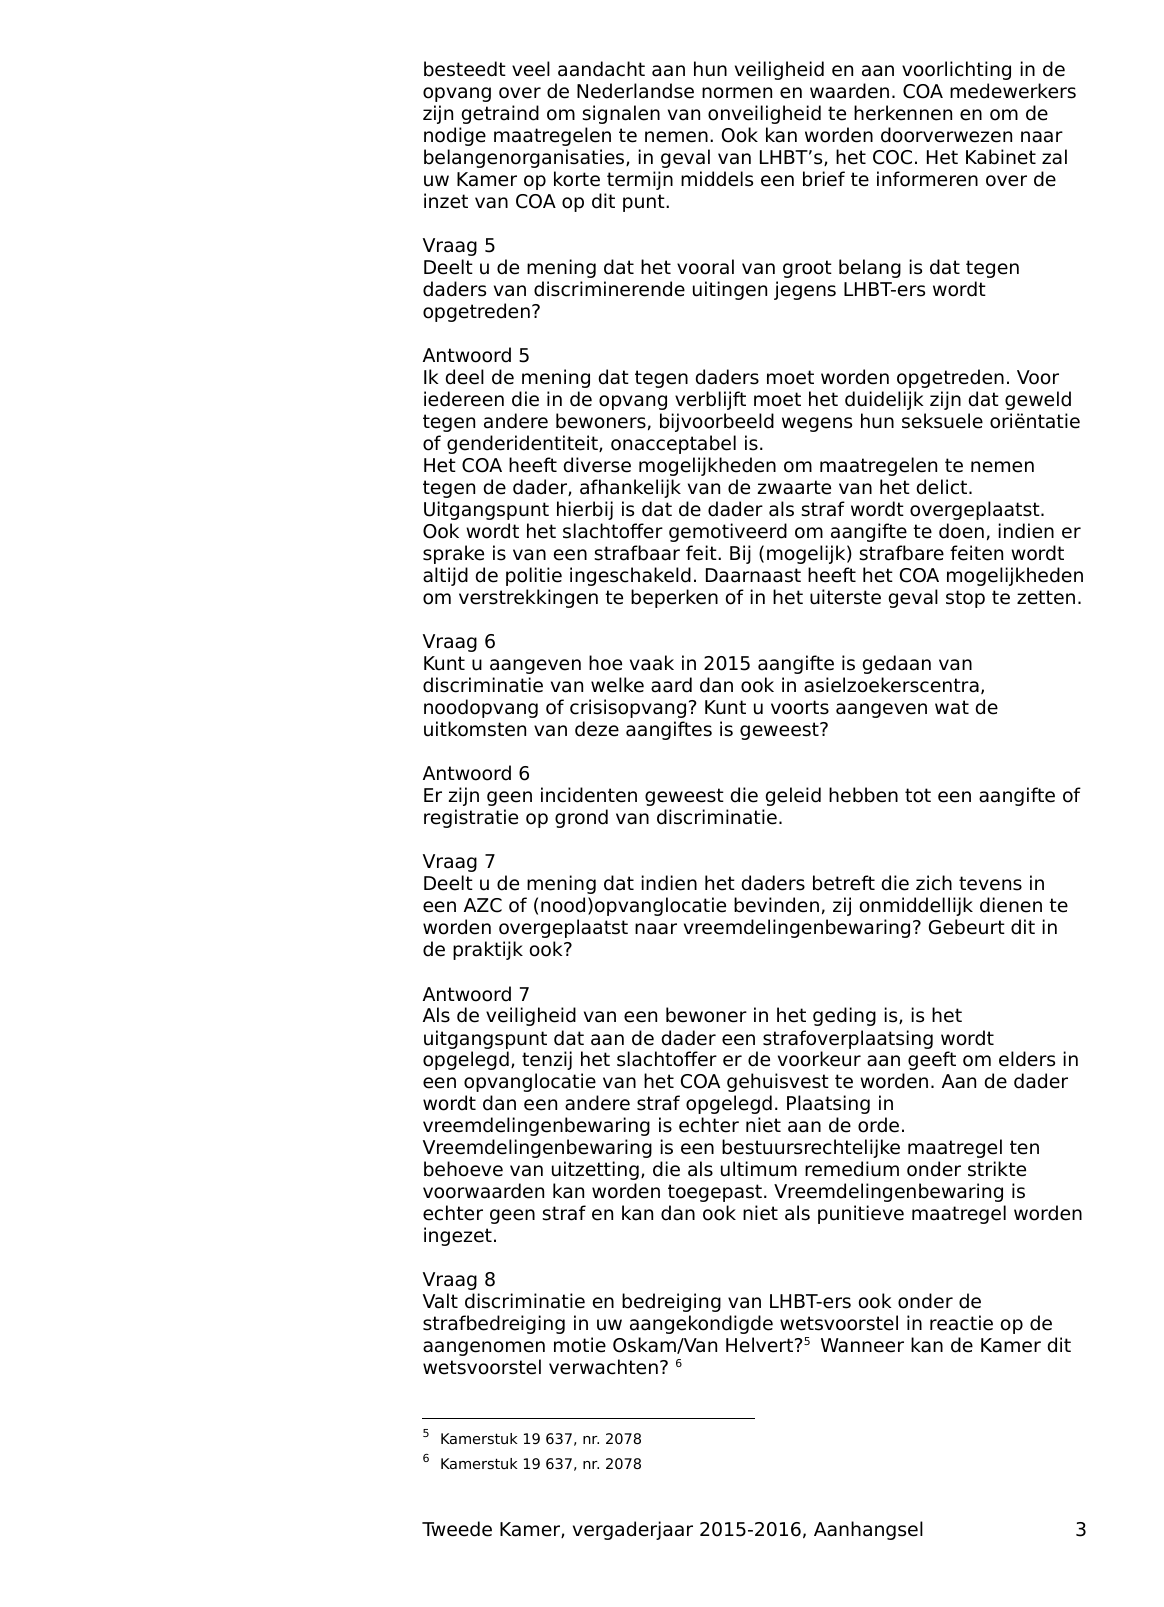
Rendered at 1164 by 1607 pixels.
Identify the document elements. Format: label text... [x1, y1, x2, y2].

text Vraag 5 [422, 235, 1087, 257]
text Antwoord 5 [422, 345, 1087, 367]
text Kamerstuk 19 637, nr. 2078 [422, 1452, 1087, 1474]
text Antwoord 7 [422, 983, 1087, 1005]
text Kunt u aangeven hoe vaak in 2015 aangifte is gedaan van discriminatie van welke aard dan ook in asielzoekerscentra, noodopvang of crisisopvang? Kunt u voorts aangeven wat de uitkomsten van deze aangiftes is geweest? [422, 653, 1087, 741]
text Antwoord 6 [422, 763, 1087, 785]
text Deelt u de mening dat het vooral van groot belang is dat tegen daders van discriminerende uitingen jegens LHBT-ers wordt opgetreden? [422, 257, 1087, 323]
text Er zijn geen incidenten geweest die geleid hebben tot een aangifte of registratie op grond van discriminatie. [422, 785, 1087, 829]
text Deelt u de mening dat indien het daders betreft die zich tevens in een AZC of (nood)opvanglocatie bevinden, zij onmiddellijk dienen te worden overgeplaatst naar vreemdelingenbewaring? Gebeurt dit in de praktijk ook? [422, 873, 1087, 961]
text Kamerstuk 19 637, nr. 2078 [422, 1427, 1087, 1449]
text Valt discriminatie en bedreiging van LHBT-ers ook onder de strafbedreiging in uw aangekondigde wetsvoorstel in reactie op de aangenomen motie Oskam/Van Helvert? Wanneer kan de Kamer dit wetsvoorstel verwachten? [422, 1291, 1087, 1379]
text Vraag 6 [422, 631, 1087, 653]
text besteedt veel aandacht aan hun veiligheid en aan voorlichting in de opvang over de Nederlandse normen en waarden. COA medewerkers zijn getraind om signalen van onveiligheid te herkennen en om de nodige maatregelen te nemen. Ook kan worden doorverwezen naar belangenorganisaties, in geval van LHBT’s, het COC. Het Kabinet zal uw Kamer op korte termijn middels een brief te informeren over de inzet van COA op dit punt. [422, 59, 1087, 213]
text Vraag 7 [422, 851, 1087, 873]
text Vraag 8 [422, 1269, 1087, 1291]
text Het COA heeft diverse mogelijkheden om maatregelen te nemen tegen de dader, afhankelijk van de zwaarte van het delict. Uitgangspunt hierbij is dat de dader als straf wordt overgeplaatst. Ook wordt het slachtoffer gemotiveerd om aangifte te doen, indien er sprake is van een strafbaar feit. Bij (mogelijk) strafbare feiten wordt altijd de politie ingeschakeld. Daarnaast heeft het COA mogelijkheden om verstrekkingen te beperken of in het uiterste geval stop te zetten. [422, 455, 1087, 609]
text Als de veiligheid van een bewoner in het geding is, is het uitgangspunt dat aan de dader een strafoverplaatsing wordt opgelegd, tenzij het slachtoffer er de voorkeur aan geeft om elders in een opvanglocatie van het COA gehuisvest te worden. Aan de dader wordt dan een andere straf opgelegd. Plaatsing in vreemdelingenbewaring is echter niet aan de orde. Vreemdelingenbewaring is een bestuursrechtelijke maatregel ten behoeve van uitzetting, die als ultimum remedium onder strikte voorwaarden kan worden toegepast. Vreemdelingenbewaring is echter geen straf en kan dan ook niet als punitieve maatregel worden ingezet. [422, 1005, 1087, 1247]
text Ik deel de mening dat tegen daders moet worden opgetreden. Voor iedereen die in de opvang verblijft moet het duidelijk zijn dat geweld tegen andere bewoners, bijvoorbeeld wegens hun seksuele oriëntatie of genderidentiteit, onacceptabel is. [422, 367, 1087, 455]
